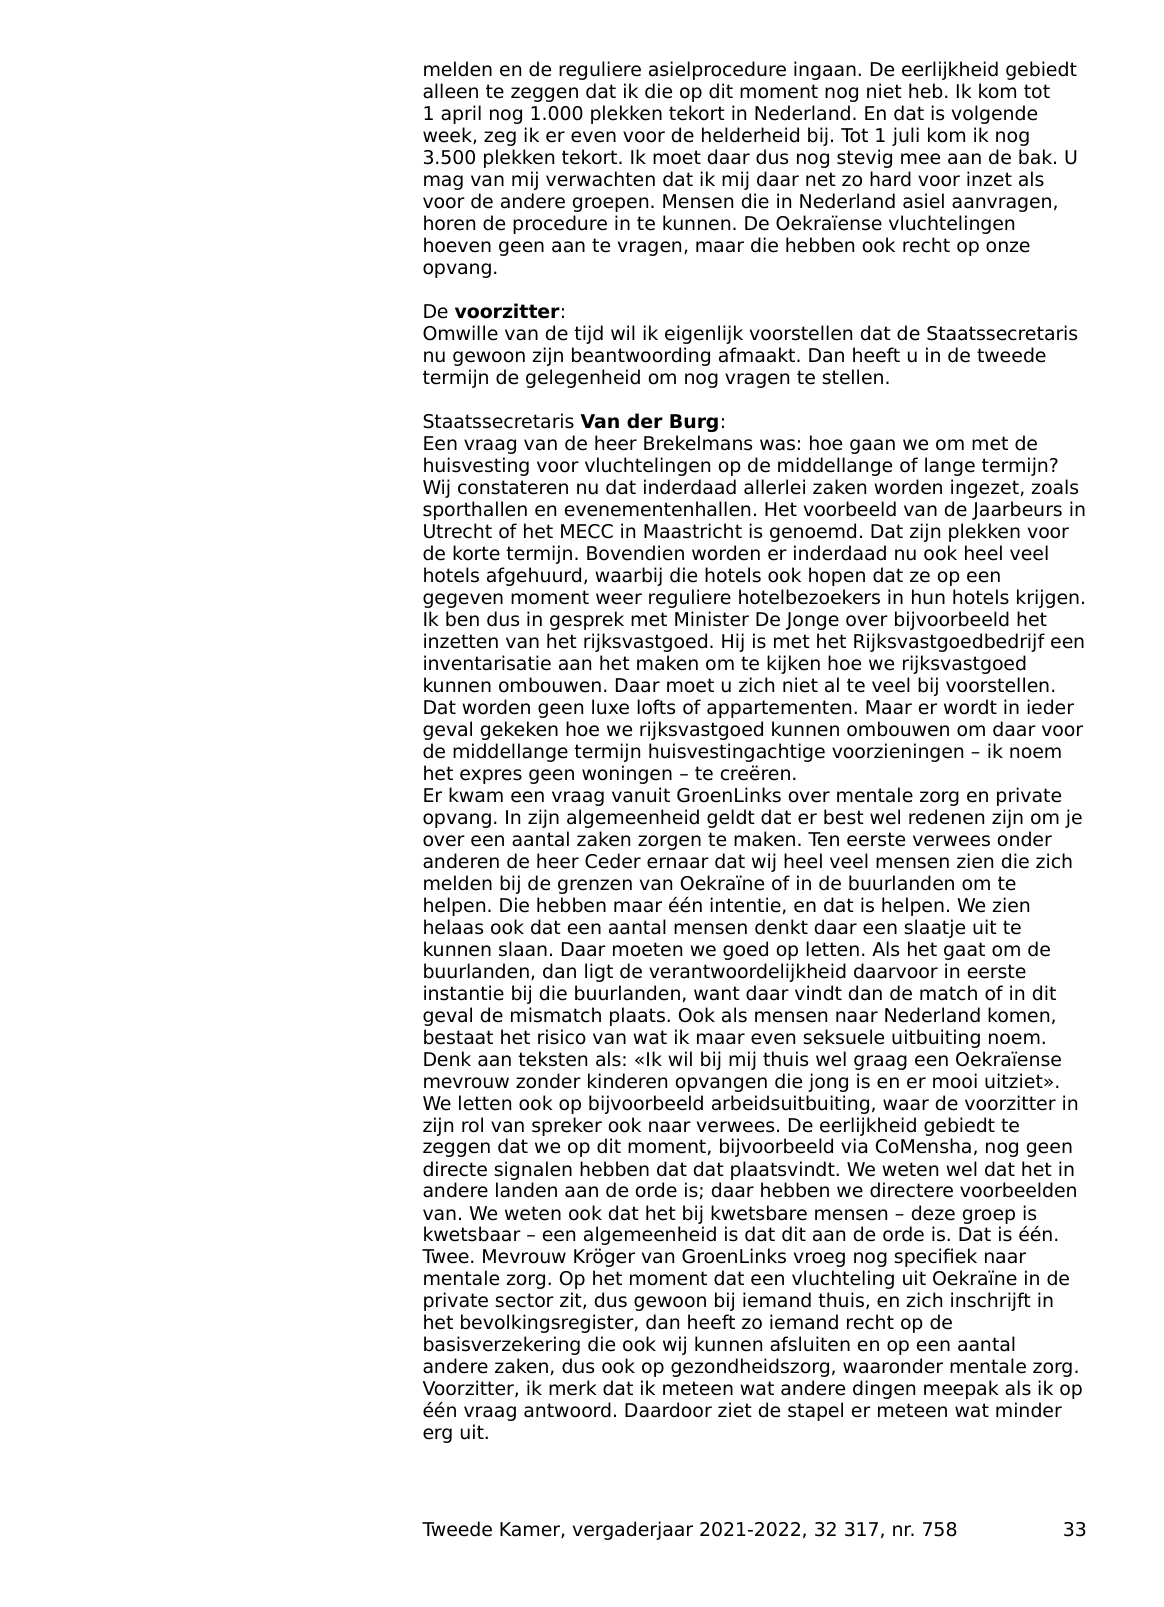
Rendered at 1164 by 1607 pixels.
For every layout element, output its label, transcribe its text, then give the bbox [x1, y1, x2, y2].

text De voorzitter: [422, 301, 1087, 323]
text Er kwam een vraag vanuit GroenLinks over mentale zorg en private opvang. In zijn algemeenheid geldt dat er best wel redenen zijn om je over een aantal zaken zorgen te maken. Ten eerste verwees onder anderen de heer Ceder ernaar dat wij heel veel mensen zien die zich melden bij de grenzen van Oekraïne of in de buurlanden om te helpen. Die hebben maar één intentie, en dat is helpen. We zien helaas ook dat een aantal mensen denkt daar een slaatje uit te kunnen slaan. Daar moeten we goed op letten. Als het gaat om de buurlanden, dan ligt de verantwoordelijkheid daarvoor in eerste instantie bij die buurlanden, want daar vindt dan de match of in dit geval de mismatch plaats. Ook als mensen naar Nederland komen, bestaat het risico van wat ik maar even seksuele uitbuiting noem. Denk aan teksten als: «Ik wil bij mij thuis wel graag een Oekraïense mevrouw zonder kinderen opvangen die jong is en er mooi uitziet». We letten ook op bijvoorbeeld arbeidsuitbuiting, waar de voorzitter in zijn rol van spreker ook naar verwees. De eerlijkheid gebiedt te zeggen dat we op dit moment, bijvoorbeeld via CoMensha, nog geen directe signalen hebben dat dat plaatsvindt. We weten wel dat het in andere landen aan de orde is; daar hebben we directere voorbeelden van. We weten ook dat het bij kwetsbare mensen – deze groep is kwetsbaar – een algemeenheid is dat dit aan de orde is. Dat is één. [422, 785, 1087, 1246]
text Voorzitter, ik merk dat ik meteen wat andere dingen meepak als ik op één vraag antwoord. Daardoor ziet de stapel er meteen wat minder erg uit. [422, 1378, 1087, 1444]
text Twee. Mevrouw Kröger van GroenLinks vroeg nog specifiek naar mentale zorg. Op het moment dat een vluchteling uit Oekraïne in de private sector zit, dus gewoon bij iemand thuis, en zich inschrijft in het bevolkingsregister, dan heeft zo iemand recht op de basisverzekering die ook wij kunnen afsluiten en op een aantal andere zaken, dus ook op gezondheidszorg, waaronder mentale zorg. [422, 1246, 1087, 1378]
text Omwille van de tijd wil ik eigenlijk voorstellen dat de Staatssecretaris nu gewoon zijn beantwoording afmaakt. Dan heeft u in de tweede termijn de gelegenheid om nog vragen te stellen. [422, 323, 1087, 389]
text melden en de reguliere asielprocedure ingaan. De eerlijkheid gebiedt alleen te zeggen dat ik die op dit moment nog niet heb. Ik kom tot 1 april nog 1.000 plekken tekort in Nederland. En dat is volgende week, zeg ik er even voor de helderheid bij. Tot 1 juli kom ik nog 3.500 plekken tekort. Ik moet daar dus nog stevig mee aan de bak. U mag van mij verwachten dat ik mij daar net zo hard voor inzet als voor de andere groepen. Mensen die in Nederland asiel aanvragen, horen de procedure in te kunnen. De Oekraïense vluchtelingen hoeven geen aan te vragen, maar die hebben ook recht op onze opvang. [422, 59, 1087, 279]
text Een vraag van de heer Brekelmans was: hoe gaan we om met de huisvesting voor vluchtelingen op de middellange of lange termijn? Wij constateren nu dat inderdaad allerlei zaken worden ingezet, zoals sporthallen en evenementenhallen. Het voorbeeld van de Jaarbeurs in Utrecht of het MECC in Maastricht is genoemd. Dat zijn plekken voor de korte termijn. Bovendien worden er inderdaad nu ook heel veel hotels afgehuurd, waarbij die hotels ook hopen dat ze op een gegeven moment weer reguliere hotelbezoekers in hun hotels krijgen. Ik ben dus in gesprek met Minister De Jonge over bijvoorbeeld het inzetten van het rijksvastgoed. Hij is met het Rijksvastgoedbedrijf een inventarisatie aan het maken om te kijken hoe we rijksvastgoed kunnen ombouwen. Daar moet u zich niet al te veel bij voorstellen. Dat worden geen luxe lofts of appartementen. Maar er wordt in ieder geval gekeken hoe we rijksvastgoed kunnen ombouwen om daar voor de middellange termijn huisvestingachtige voorzieningen – ik noem het expres geen woningen – te creëren. [422, 433, 1087, 785]
text Staatssecretaris Van der Burg: [422, 411, 1087, 433]
